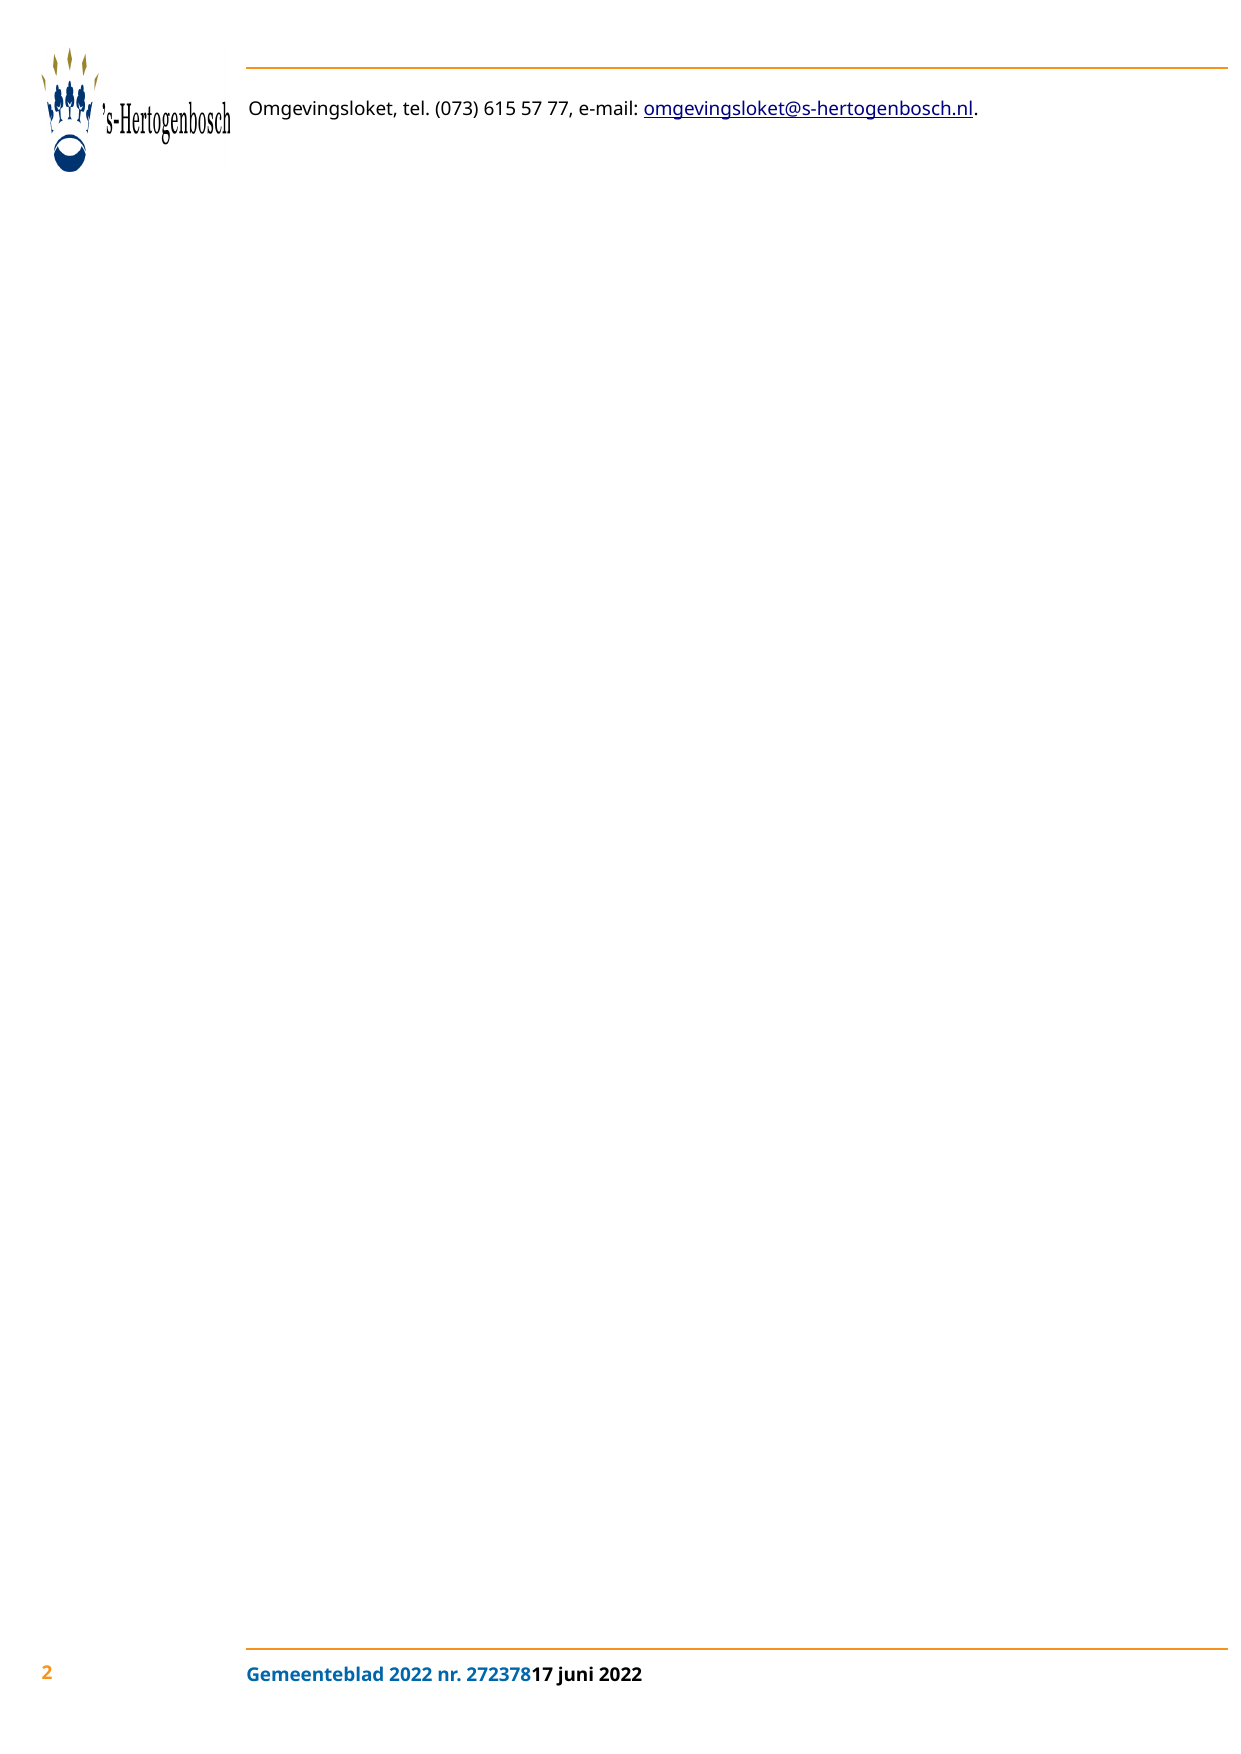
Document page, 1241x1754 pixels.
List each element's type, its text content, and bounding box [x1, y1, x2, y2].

picture [41, 47, 231, 172]
text Omgevingsloket, tel. (073) 615 57 77, e-mail: omgevingsloket@s-hertogenbosch.nl. [248, 95, 1152, 121]
